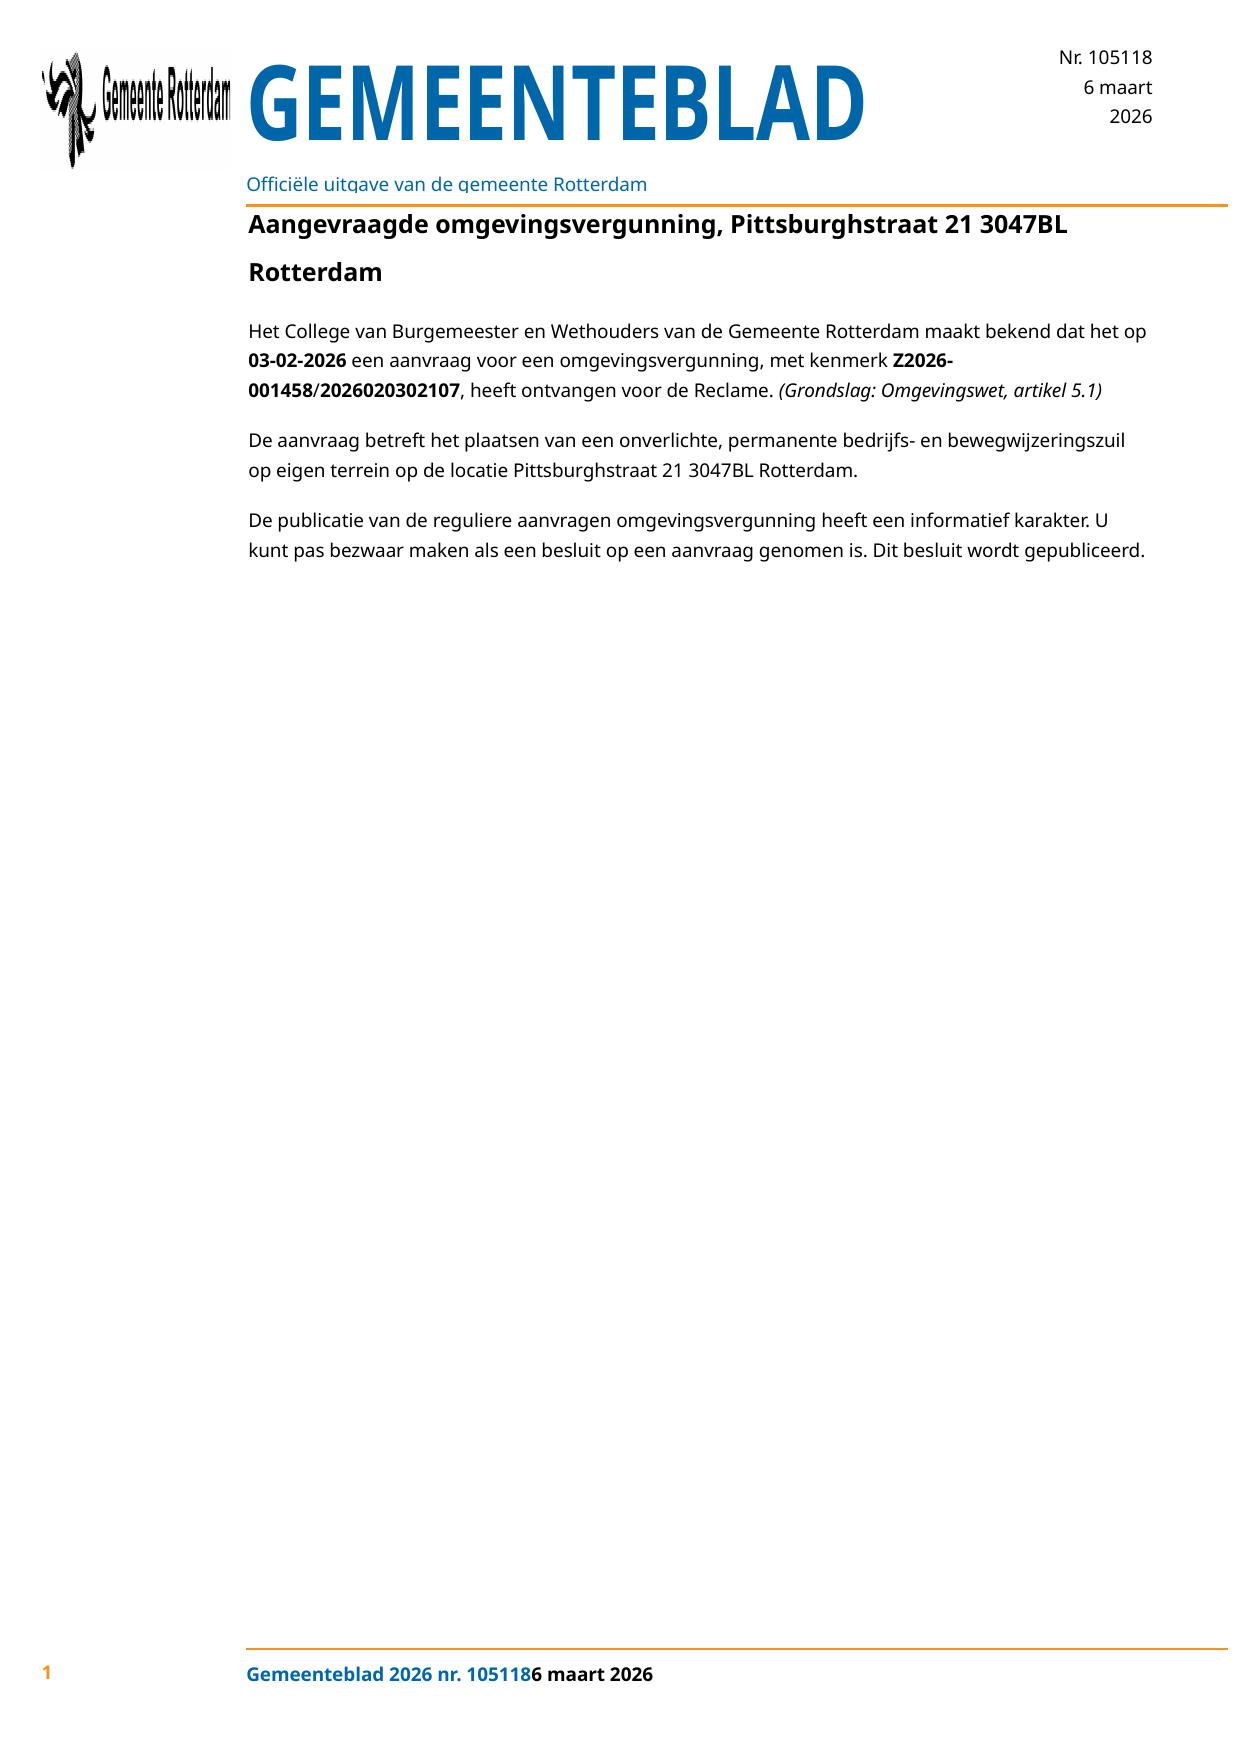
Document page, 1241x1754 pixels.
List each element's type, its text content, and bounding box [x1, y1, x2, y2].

text Aangevraagde omgevingsvergunning, Pittsburghstraat 21 3047BL Rotterdam [248, 207, 1152, 288]
picture [41, 47, 231, 172]
text De aanvraag betreft het plaatsen van een onverlichte, permanente bedrijfs- en bewegwijzeringszuil op eigen terrein op de locatie Pittsburghstraat 21 3047BL Rotterdam. [248, 427, 1152, 483]
text Het College van Burgemeester en Wethouders van de Gemeente Rotterdam maakt bekend dat het op 03-02-2026 een aanvraag voor een omgevingsvergunning, met kenmerk Z2026-001458/2026020302107, heeft ontvangen voor de Reclame. (Grondslag: Omgevingswet, artikel 5.1) [248, 318, 1152, 403]
text De publicatie van de reguliere aanvragen omgevingsvergunning heeft een informatief karakter. U kunt pas bezwaar maken als een besluit op een aanvraag genomen is. Dit besluit wordt gepubliceerd. [248, 507, 1152, 563]
